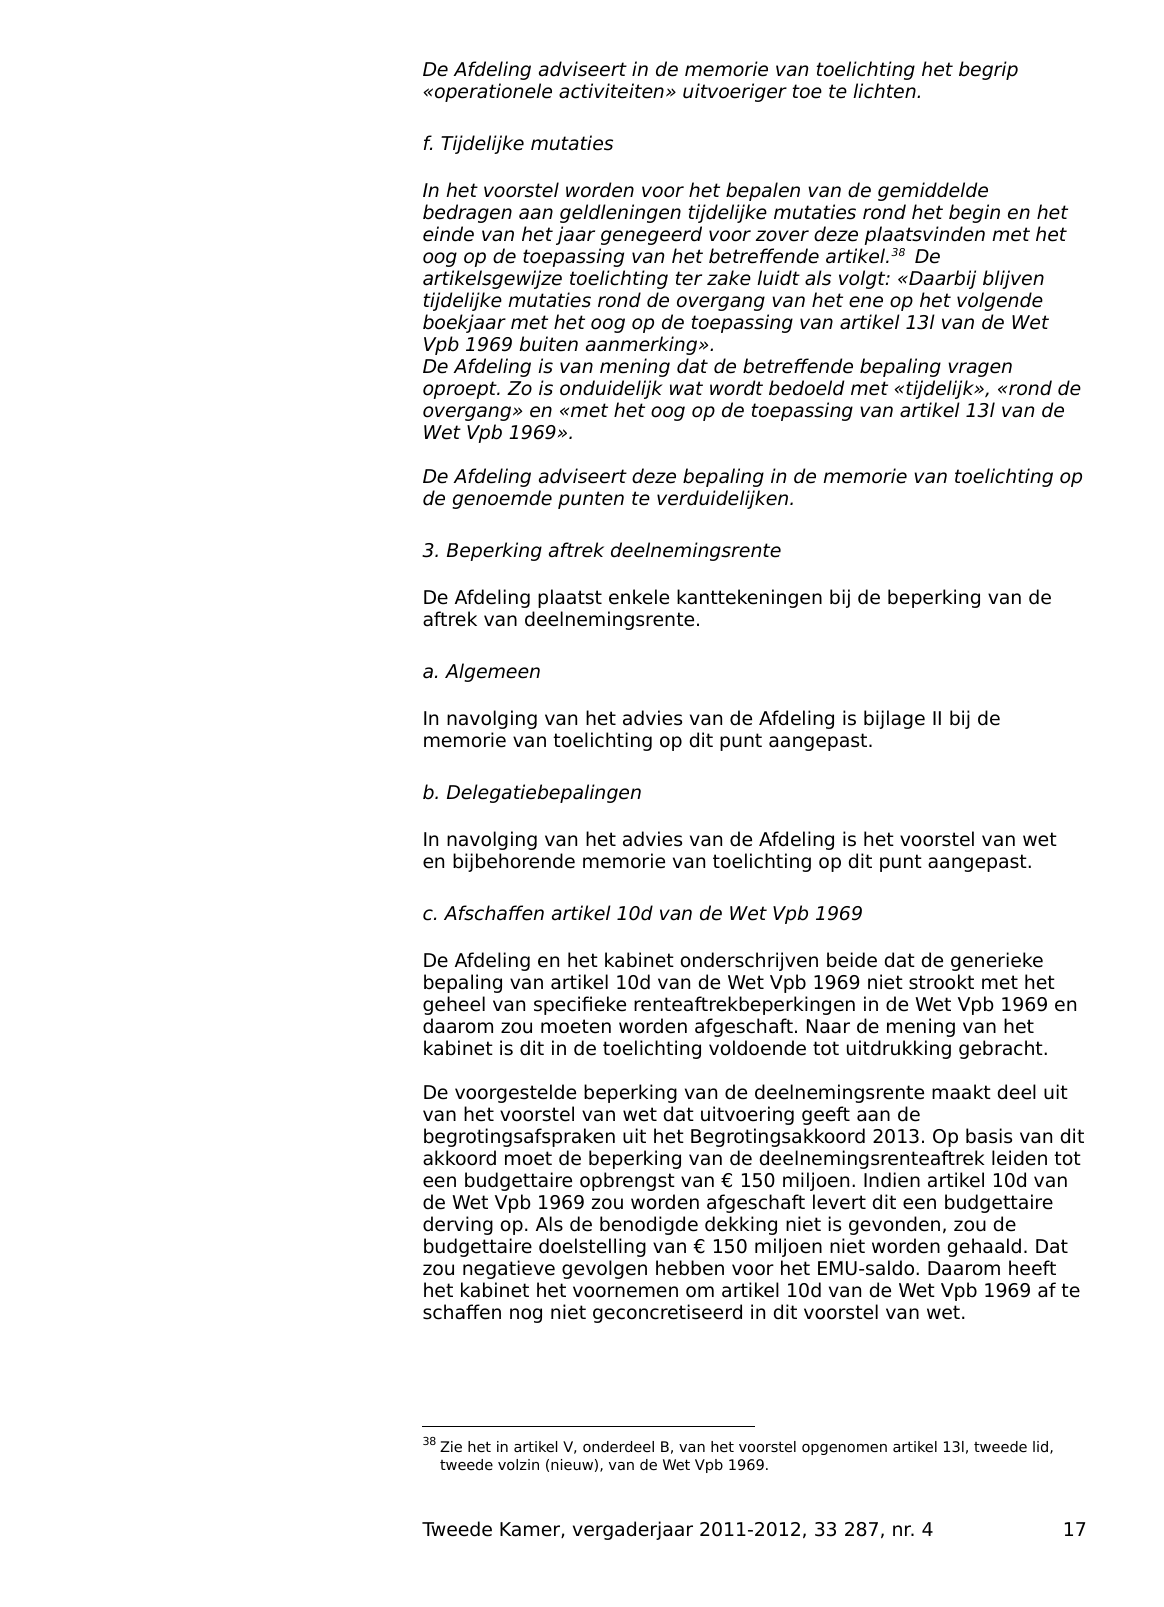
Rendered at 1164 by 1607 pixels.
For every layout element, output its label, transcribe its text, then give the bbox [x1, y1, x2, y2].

text De Afdeling en het kabinet onderschrijven beide dat de generieke bepaling van artikel 10d van de Wet Vpb 1969 niet strookt met het geheel van specifieke renteaftrekbeperkingen in de Wet Vpb 1969 en daarom zou moeten worden afgeschaft. Naar de mening van het kabinet is dit in de toelichting voldoende tot uitdrukking gebracht. [422, 950, 1087, 1059]
text De voorgestelde beperking van de deelnemingsrente maakt deel uit van het voorstel van wet dat uitvoering geeft aan de begrotingsafspraken uit het Begrotingsakkoord 2013. Op basis van dit akkoord moet de beperking van de deelnemingsrenteaftrek leiden tot een budgettaire opbrengst van € 150 miljoen. Indien artikel 10d van de Wet Vpb 1969 zou worden afgeschaft levert dit een budgettaire derving op. Als de benodigde dekking niet is gevonden, zou de budgettaire doelstelling van € 150 miljoen niet worden gehaald. Dat zou negatieve gevolgen hebben voor het EMU-saldo. Daarom heeft het kabinet het voornemen om artikel 10d van de Wet Vpb 1969 af te schaffen nog niet geconcretiseerd in dit voorstel van wet. [422, 1082, 1087, 1323]
subtitle 3. Beperking aftrek deelnemingsrente [422, 540, 1087, 562]
subtitle f. Tijdelijke mutaties [422, 133, 1087, 155]
text De Afdeling adviseert deze bepaling in de memorie van toelichting op de genoemde punten te verduidelijken. [422, 466, 1087, 510]
subtitle c. Afschaffen artikel 10d van de Wet Vpb 1969 [422, 903, 1087, 925]
text In navolging van het advies van de Afdeling is bijlage II bij de memorie van toelichting op dit punt aangepast. [422, 708, 1087, 752]
text De Afdeling plaatst enkele kanttekeningen bij de beperking van de aftrek van deelnemingsrente. [422, 587, 1087, 631]
text In navolging van het advies van de Afdeling is het voorstel van wet en bijbehorende memorie van toelichting op dit punt aangepast. [422, 829, 1087, 873]
text Zie het in artikel V, onderdeel B, van het voorstel opgenomen artikel 13l, tweede lid, tweede volzin (nieuw), van de Wet Vpb 1969. [422, 1435, 1087, 1474]
text In het voorstel worden voor het bepalen van de gemiddelde bedragen aan geldleningen tijdelijke mutaties rond het begin en het einde van het jaar genegeerd voor zover deze plaatsvinden met het oog op de toepassing van het betreffende artikel. De artikelsgewijze toelichting ter zake luidt als volgt: «Daarbij blijven tijdelijke mutaties rond de overgang van het ene op het volgende boekjaar met het oog op de toepassing van artikel 13l van de Wet Vpb 1969 buiten aanmerking». [422, 180, 1087, 356]
text De Afdeling adviseert in de memorie van toelichting het begrip «operationele activiteiten» uitvoeriger toe te lichten. [422, 59, 1087, 103]
subtitle b. Delegatiebepalingen [422, 782, 1087, 804]
subtitle a. Algemeen [422, 661, 1087, 683]
text De Afdeling is van mening dat de betreffende bepaling vragen oproept. Zo is onduidelijk wat wordt bedoeld met «tijdelijk», «rond de overgang» en «met het oog op de toepassing van artikel 13l van de Wet Vpb 1969». [422, 356, 1087, 444]
